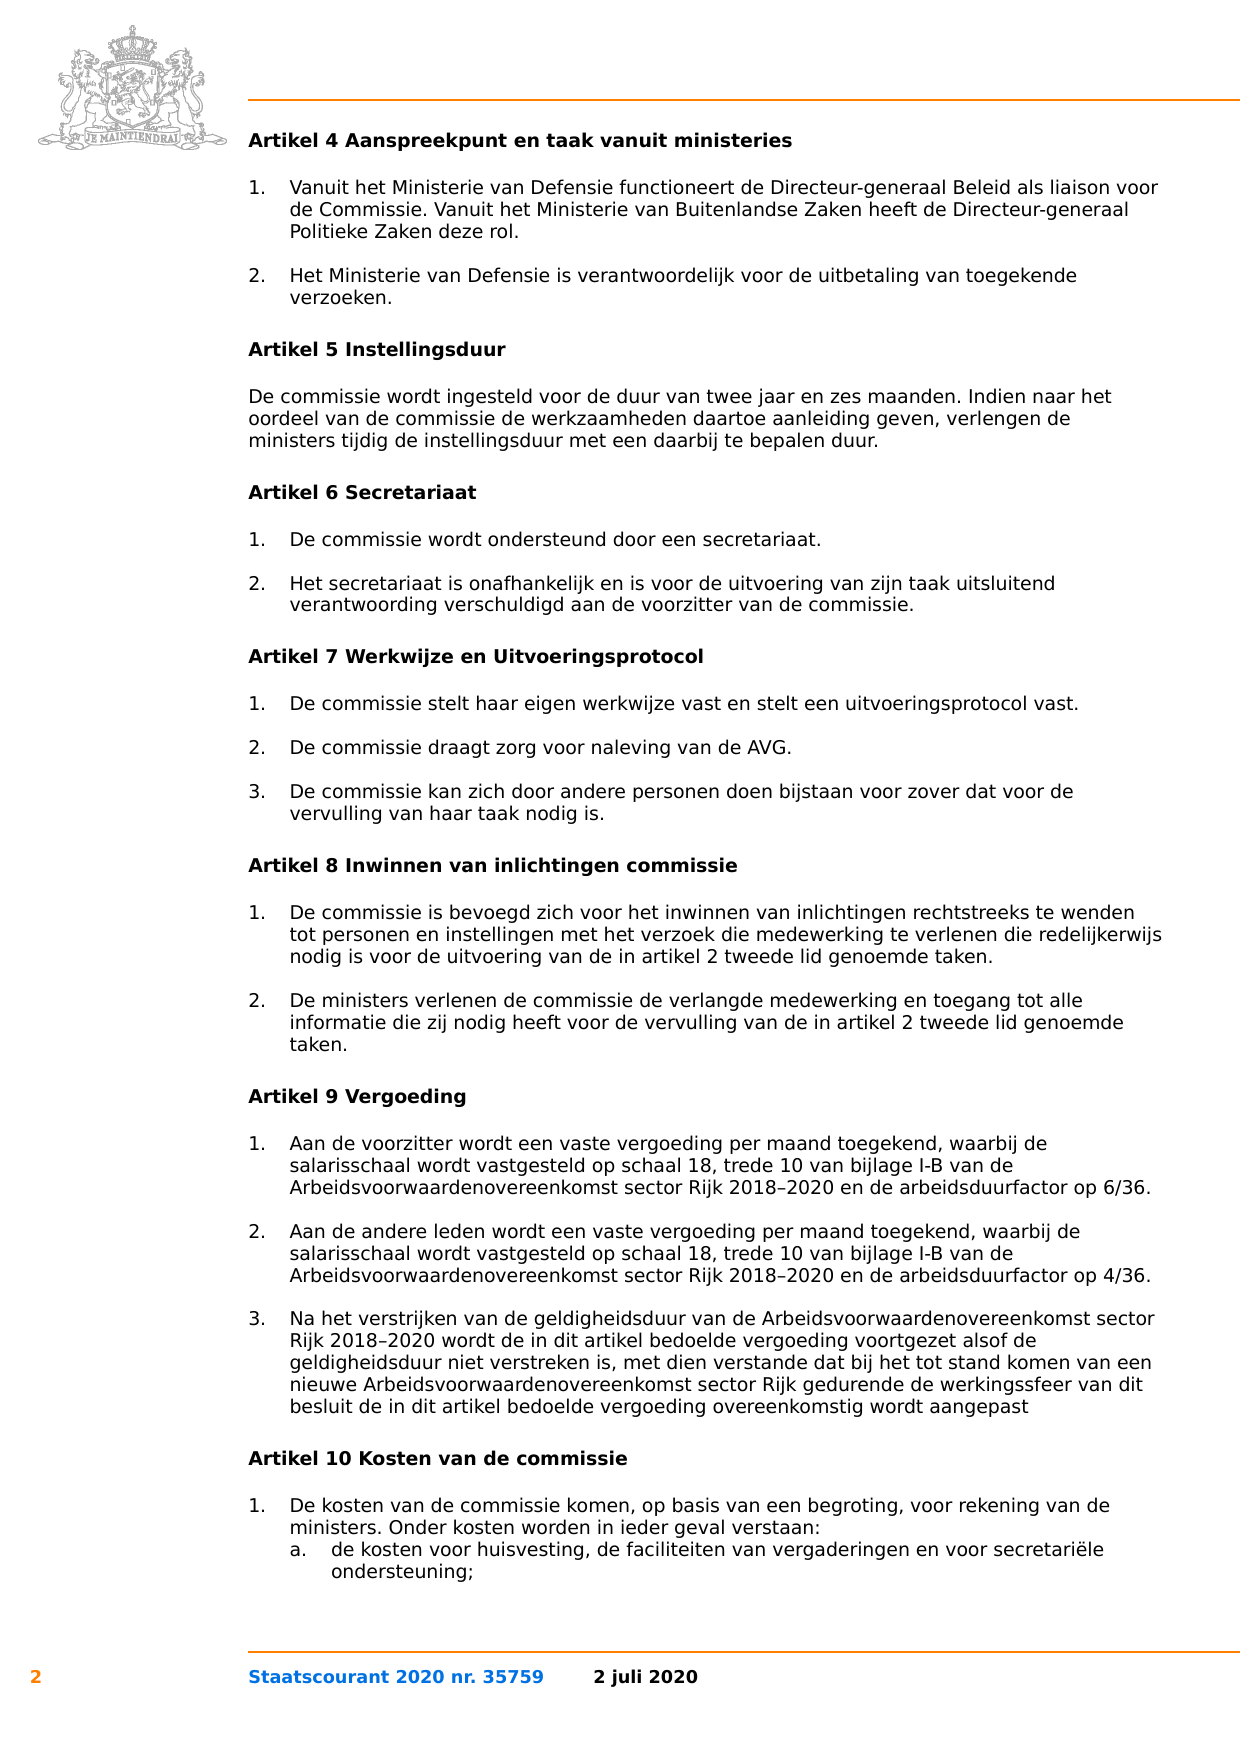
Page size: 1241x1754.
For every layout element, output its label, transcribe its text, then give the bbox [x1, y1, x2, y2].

subtitle Artikel 4 Aanspreekpunt en taak vanuit ministeries [248, 130, 1163, 152]
subtitle Artikel 6 Secretariaat [248, 482, 1163, 503]
text 1. De commissie stelt haar eigen werkwijze vast en stelt een uitvoeringsprotocol vast. [248, 693, 1163, 715]
text 2. Het Ministerie van Defensie is verantwoordelijk voor de uitbetaling van toegekende verzoeken. [248, 265, 1163, 309]
text De commissie wordt ingesteld voor de duur van twee jaar en zes maanden. Indien naar het oordeel van de commissie de werkzaamheden daartoe aanleiding geven, verlengen de ministers tijdig de instellingsduur met een daarbij te bepalen duur. [248, 386, 1163, 452]
subtitle Artikel 10 Kosten van de commissie [248, 1448, 1163, 1470]
text 3. Na het verstrijken van de geldigheidsduur van de Arbeidsvoorwaardenovereenkomst sector Rijk 2018–2020 wordt de in dit artikel bedoelde vergoeding voortgezet alsof de geldigheidsduur niet verstreken is, met dien verstande dat bij het tot stand komen van een nieuwe Arbeidsvoorwaardenovereenkomst sector Rijk gedurende de werkingssfeer van dit besluit de in dit artikel bedoelde vergoeding overeenkomstig wordt aangepast [248, 1308, 1163, 1418]
text 1. De kosten van de commissie komen, op basis van een begroting, voor rekening van de ministers. Onder kosten worden in ieder geval verstaan: [248, 1495, 1163, 1539]
text 1. De commissie is bevoegd zich voor het inwinnen van inlichtingen rechtstreeks te wenden tot personen en instellingen met het verzoek die medewerking te verlenen die redelijkerwijs nodig is voor de uitvoering van de in artikel 2 tweede lid genoemde taken. [248, 902, 1163, 968]
text 1. Vanuit het Ministerie van Defensie functioneert de Directeur-generaal Beleid als liaison voor de Commissie. Vanuit het Ministerie van Buitenlandse Zaken heeft de Directeur-generaal Politieke Zaken deze rol. [248, 177, 1163, 243]
subtitle Artikel 7 Werkwijze en Uitvoeringsprotocol [248, 646, 1163, 668]
text 1. De commissie wordt ondersteund door een secretariaat. [248, 528, 1163, 551]
text 3. De commissie kan zich door andere personen doen bijstaan voor zover dat voor de vervulling van haar taak nodig is. [248, 781, 1163, 825]
text 2. De ministers verlenen de commissie de verlangde medewerking en toegang tot alle informatie die zij nodig heeft voor de vervulling van de in artikel 2 tweede lid genoemde taken. [248, 990, 1163, 1056]
text 2. Aan de andere leden wordt een vaste vergoeding per maand toegekend, waarbij de salarisschaal wordt vastgesteld op schaal 18, trede 10 van bijlage I-B van de Arbeidsvoorwaardenovereenkomst sector Rijk 2018–2020 en de arbeidsduurfactor op 4/36. [248, 1221, 1163, 1286]
text 2. Het secretariaat is onafhankelijk en is voor de uitvoering van zijn taak uitsluitend verantwoording verschuldigd aan de voorzitter van de commissie. [248, 572, 1163, 616]
subtitle Artikel 9 Vergoeding [248, 1086, 1163, 1108]
text 1. Aan de voorzitter wordt een vaste vergoeding per maand toegekend, waarbij de salarisschaal wordt vastgesteld op schaal 18, trede 10 van bijlage I-B van de Arbeidsvoorwaardenovereenkomst sector Rijk 2018–2020 en de arbeidsduurfactor op 6/36. [248, 1133, 1163, 1199]
subtitle Artikel 8 Inwinnen van inlichtingen commissie [248, 855, 1163, 877]
subtitle Artikel 5 Instellingsduur [248, 339, 1163, 361]
text 2. De commissie draagt zorg voor naleving van de AVG. [248, 737, 1163, 759]
picture [38, 25, 227, 150]
text a. de kosten voor huisvesting, de faciliteiten van vergaderingen en voor secretariële ondersteuning; [289, 1539, 1163, 1583]
